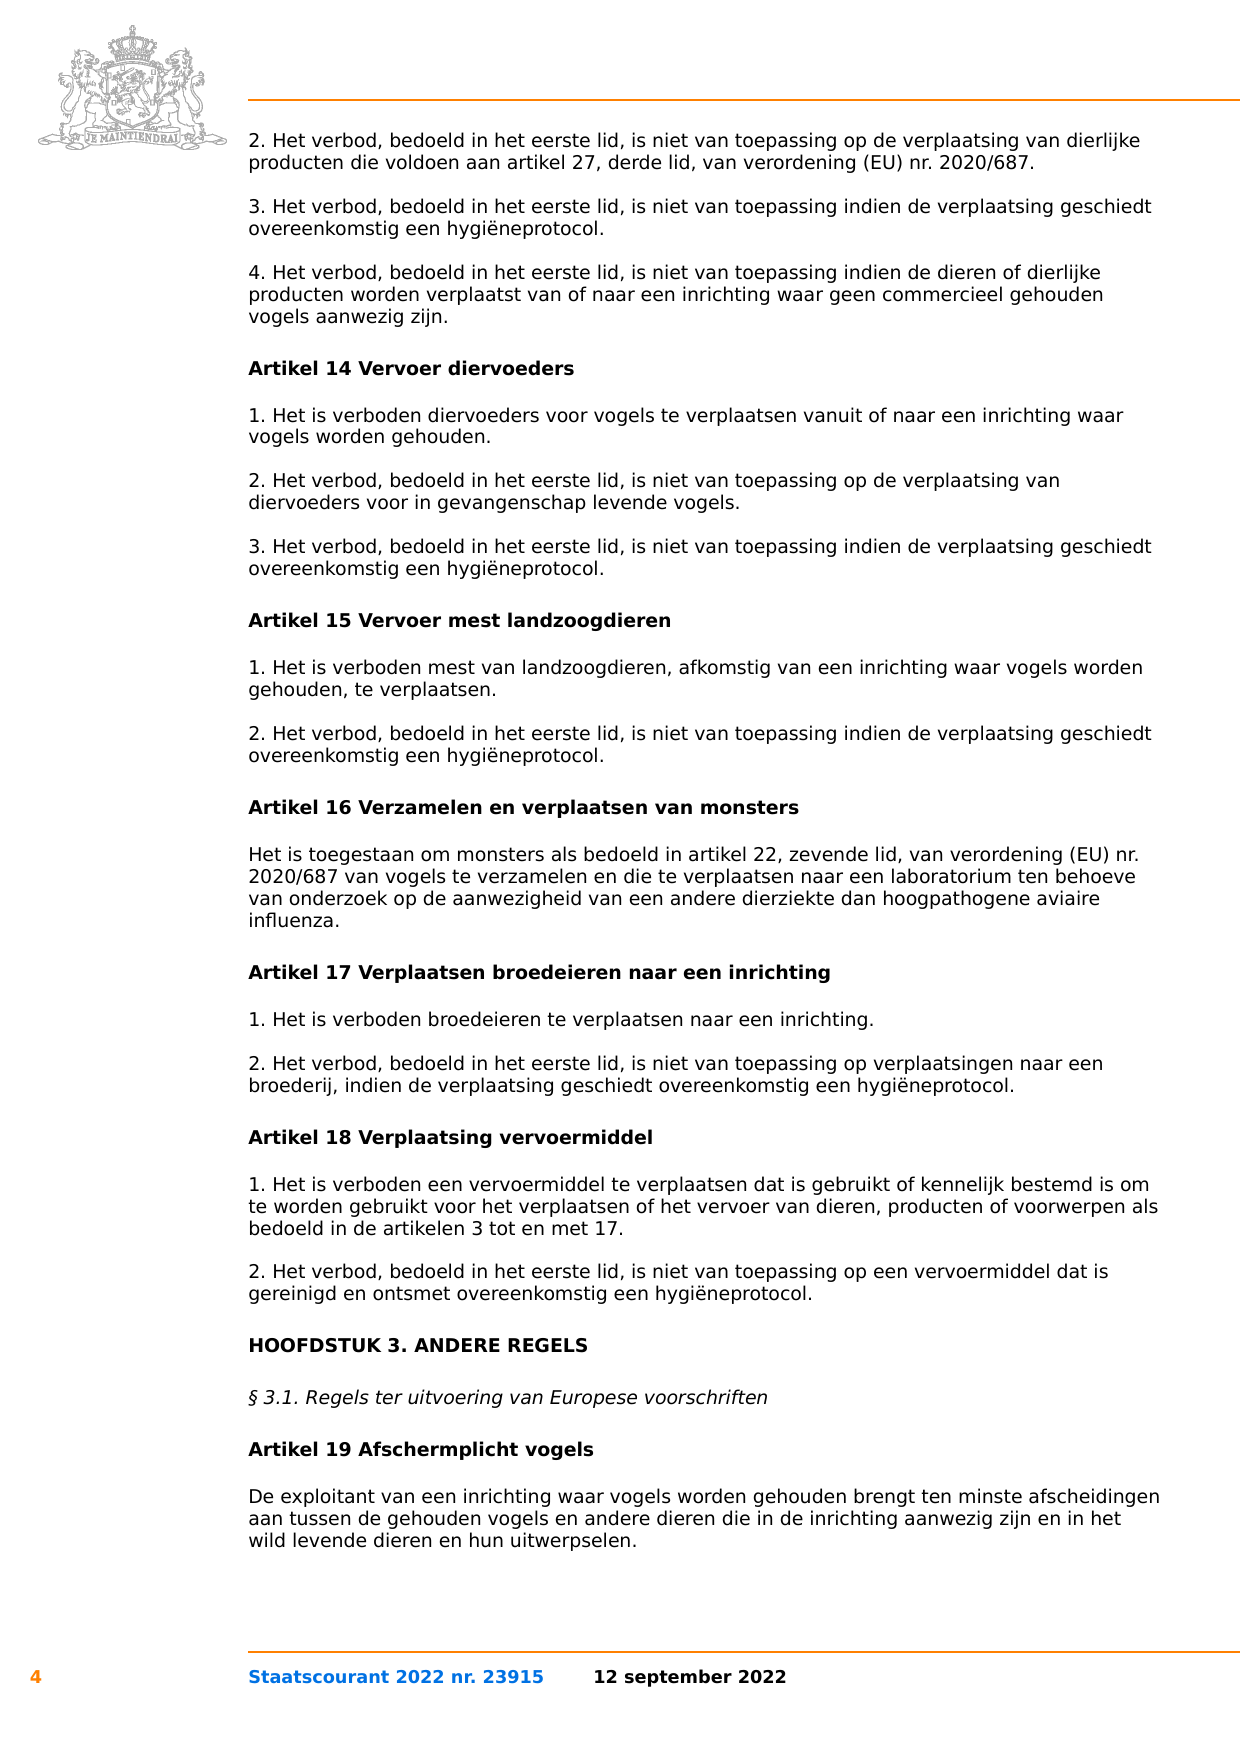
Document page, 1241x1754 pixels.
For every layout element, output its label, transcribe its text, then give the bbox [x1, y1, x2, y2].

text 2. Het verbod, bedoeld in het eerste lid, is niet van toepassing indien de verplaatsing geschiedt overeenkomstig een hygiëneprotocol. [248, 723, 1163, 767]
subtitle Artikel 17 Verplaatsen broedeieren naar een inrichting [248, 962, 1163, 984]
text 1. Het is verboden diervoeders voor vogels te verplaatsen vanuit of naar een inrichting waar vogels worden gehouden. [248, 404, 1163, 448]
text 1. Het is verboden mest van landzoogdieren, afkomstig van een inrichting waar vogels worden gehouden, te verplaatsen. [248, 657, 1163, 701]
text 3. Het verbod, bedoeld in het eerste lid, is niet van toepassing indien de verplaatsing geschiedt overeenkomstig een hygiëneprotocol. [248, 536, 1163, 580]
subtitle Artikel 15 Vervoer mest landzoogdieren [248, 610, 1163, 632]
subtitle Artikel 14 Vervoer diervoeders [248, 357, 1163, 379]
text 2. Het verbod, bedoeld in het eerste lid, is niet van toepassing op verplaatsingen naar een broederij, indien de verplaatsing geschiedt overeenkomstig een hygiëneprotocol. [248, 1053, 1163, 1097]
subtitle Artikel 18 Verplaatsing vervoermiddel [248, 1127, 1163, 1148]
text De exploitant van een inrichting waar vogels worden gehouden brengt ten minste afscheidingen aan tussen de gehouden vogels en andere dieren die in de inrichting aanwezig zijn en in het wild levende dieren en hun uitwerpselen. [248, 1486, 1163, 1552]
text 2. Het verbod, bedoeld in het eerste lid, is niet van toepassing op de verplaatsing van diervoeders voor in gevangenschap levende vogels. [248, 470, 1163, 514]
subtitle HOOFDSTUK 3. ANDERE REGELS [248, 1335, 1163, 1357]
subtitle Artikel 19 Afschermplicht vogels [248, 1439, 1163, 1461]
text 3. Het verbod, bedoeld in het eerste lid, is niet van toepassing indien de verplaatsing geschiedt overeenkomstig een hygiëneprotocol. [248, 196, 1163, 240]
text 4. Het verbod, bedoeld in het eerste lid, is niet van toepassing indien de dieren of dierlijke producten worden verplaatst van of naar een inrichting waar geen commercieel gehouden vogels aanwezig zijn. [248, 262, 1163, 327]
text 1. Het is verboden een vervoermiddel te verplaatsen dat is gebruikt of kennelijk bestemd is om te worden gebruikt voor het verplaatsen of het vervoer van dieren, producten of voorwerpen als bedoeld in de artikelen 3 tot en met 17. [248, 1173, 1163, 1239]
picture [38, 25, 227, 150]
text 2. Het verbod, bedoeld in het eerste lid, is niet van toepassing op een vervoermiddel dat is gereinigd en ontsmet overeenkomstig een hygiëneprotocol. [248, 1261, 1163, 1305]
subtitle § 3.1. Regels ter uitvoering van Europese voorschriften [248, 1387, 1163, 1409]
subtitle Artikel 16 Verzamelen en verplaatsen van monsters [248, 797, 1163, 819]
text 1. Het is verboden broedeieren te verplaatsen naar een inrichting. [248, 1009, 1163, 1031]
text Het is toegestaan om monsters als bedoeld in artikel 22, zevende lid, van verordening (EU) nr. 2020/687 van vogels te verzamelen en die te verplaatsen naar een laboratorium ten behoeve van onderzoek op de aanwezigheid van een andere dierziekte dan hoogpathogene aviaire influenza. [248, 844, 1163, 932]
text 2. Het verbod, bedoeld in het eerste lid, is niet van toepassing op de verplaatsing van dierlijke producten die voldoen aan artikel 27, derde lid, van verordening (EU) nr. 2020/687. [248, 130, 1163, 174]
